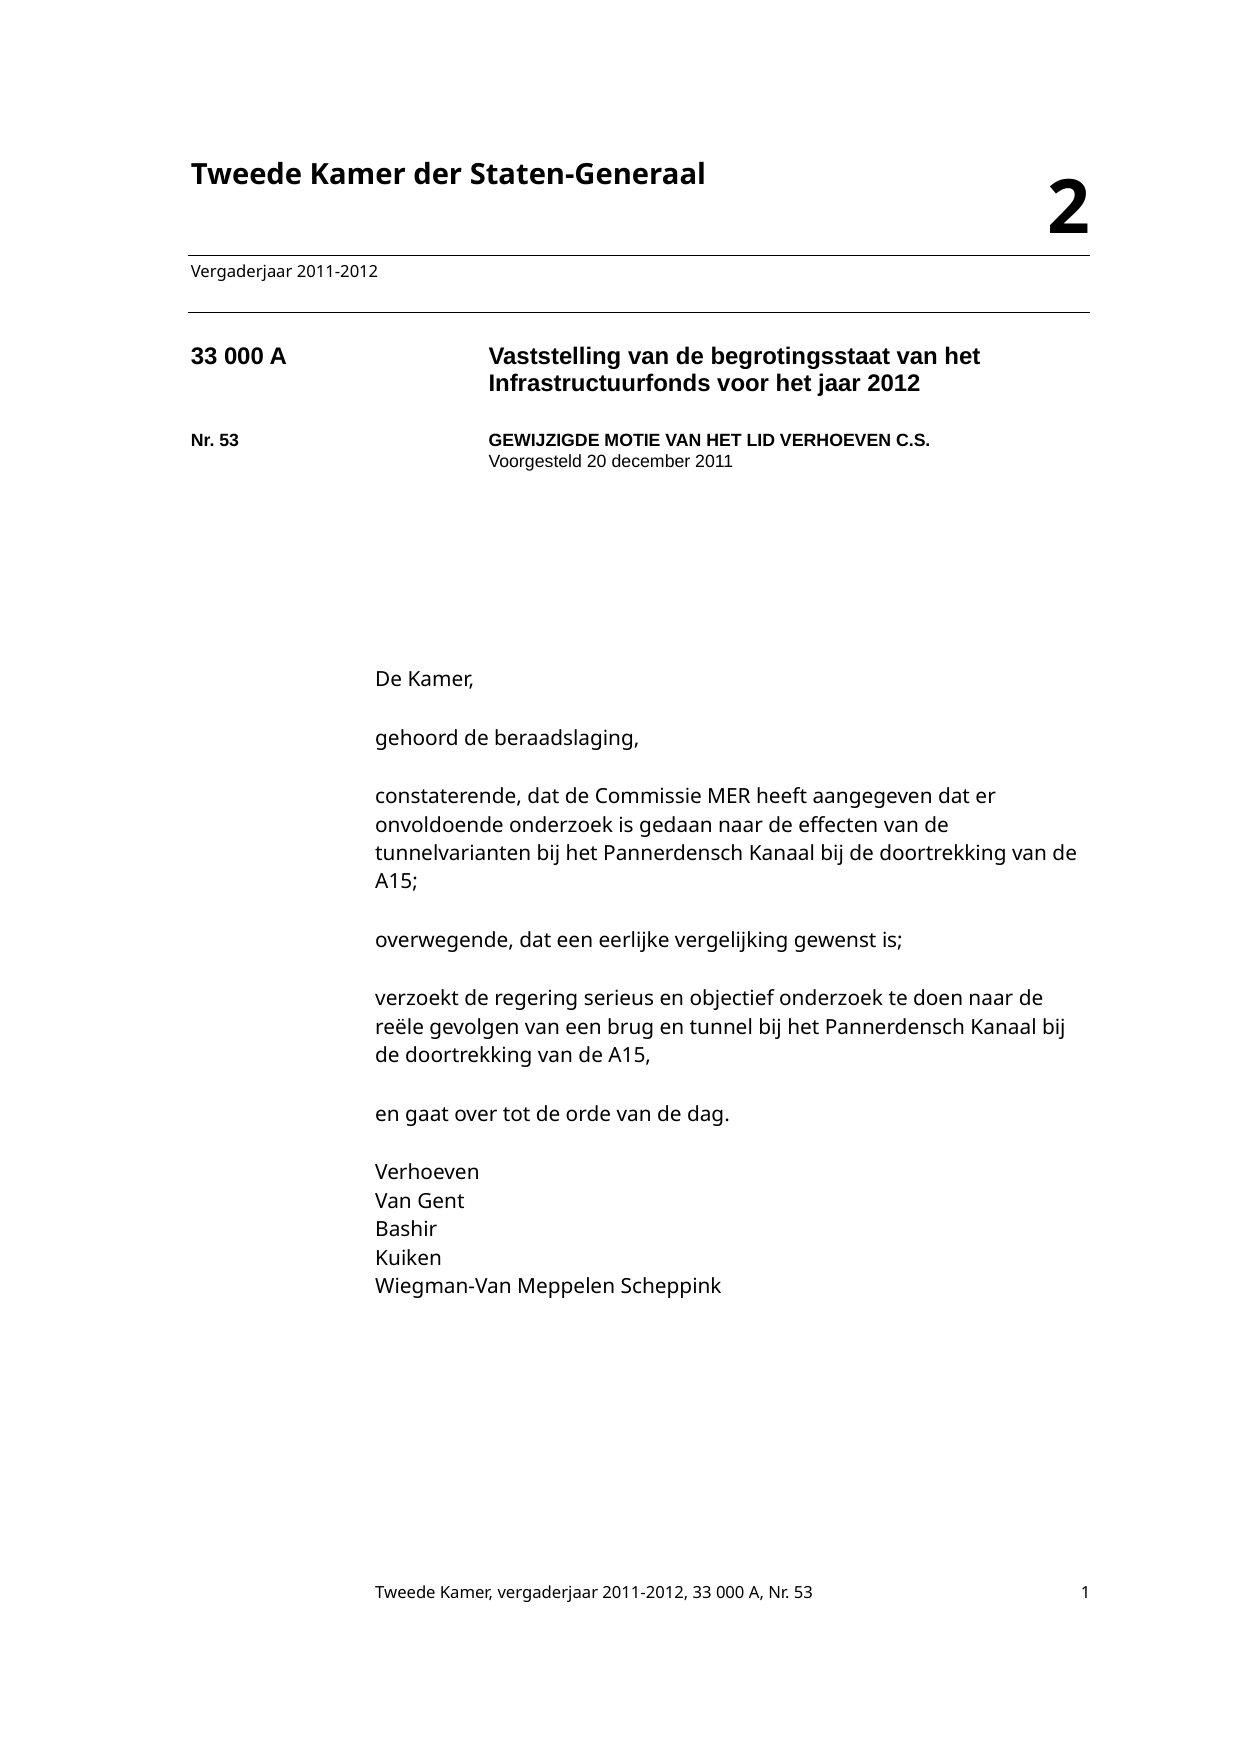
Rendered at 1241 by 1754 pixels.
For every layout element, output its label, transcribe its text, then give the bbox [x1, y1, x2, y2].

text Kuiken [375, 1243, 1090, 1271]
text Bashir [375, 1214, 1090, 1243]
text en gaat over tot de orde van de dag. [375, 1099, 1090, 1127]
text Van Gent [375, 1186, 1090, 1214]
table_cell Nr. 53 [188, 427, 485, 546]
table_cell GEWIJZIGDE MOTIE VAN HET LID VERHOEVEN C.S. Voorgesteld 20 december 2011 [485, 427, 1090, 546]
table_cell [485, 313, 1090, 339]
text Verhoeven [375, 1157, 1090, 1186]
table_cell [485, 256, 1090, 312]
table_header 2 [910, 150, 1090, 255]
text verzoekt de regering serieus en objectief onderzoek te doen naar de reële gevolgen van een brug en tunnel bij het Pannerdensch Kanaal bij de doortrekking van de A15, [375, 983, 1090, 1069]
text overwegende, dat een eerlijke vergelijking gewenst is; [375, 925, 1090, 953]
text De Kamer, [375, 664, 1090, 693]
table_cell Vergaderjaar 2011-2012 [188, 256, 485, 312]
table_header Tweede Kamer der Staten-Generaal [188, 150, 909, 255]
text constaterende, dat de Commissie MER heeft aangegeven dat er onvoldoende onderzoek is gedaan naar de effecten van de tunnelvarianten bij het Pannerdensch Kanaal bij de doortrekking van de A15; [375, 781, 1090, 895]
text gehoord de beraadslaging, [375, 723, 1090, 751]
table_cell Vaststelling van de begrotingsstaat van het Infrastructuurfonds voor het jaar 2012 [485, 339, 1090, 427]
table_cell [188, 313, 485, 339]
text Wiegman-Van Meppelen Scheppink [375, 1271, 1090, 1299]
table_cell 33 000 A [188, 339, 485, 427]
